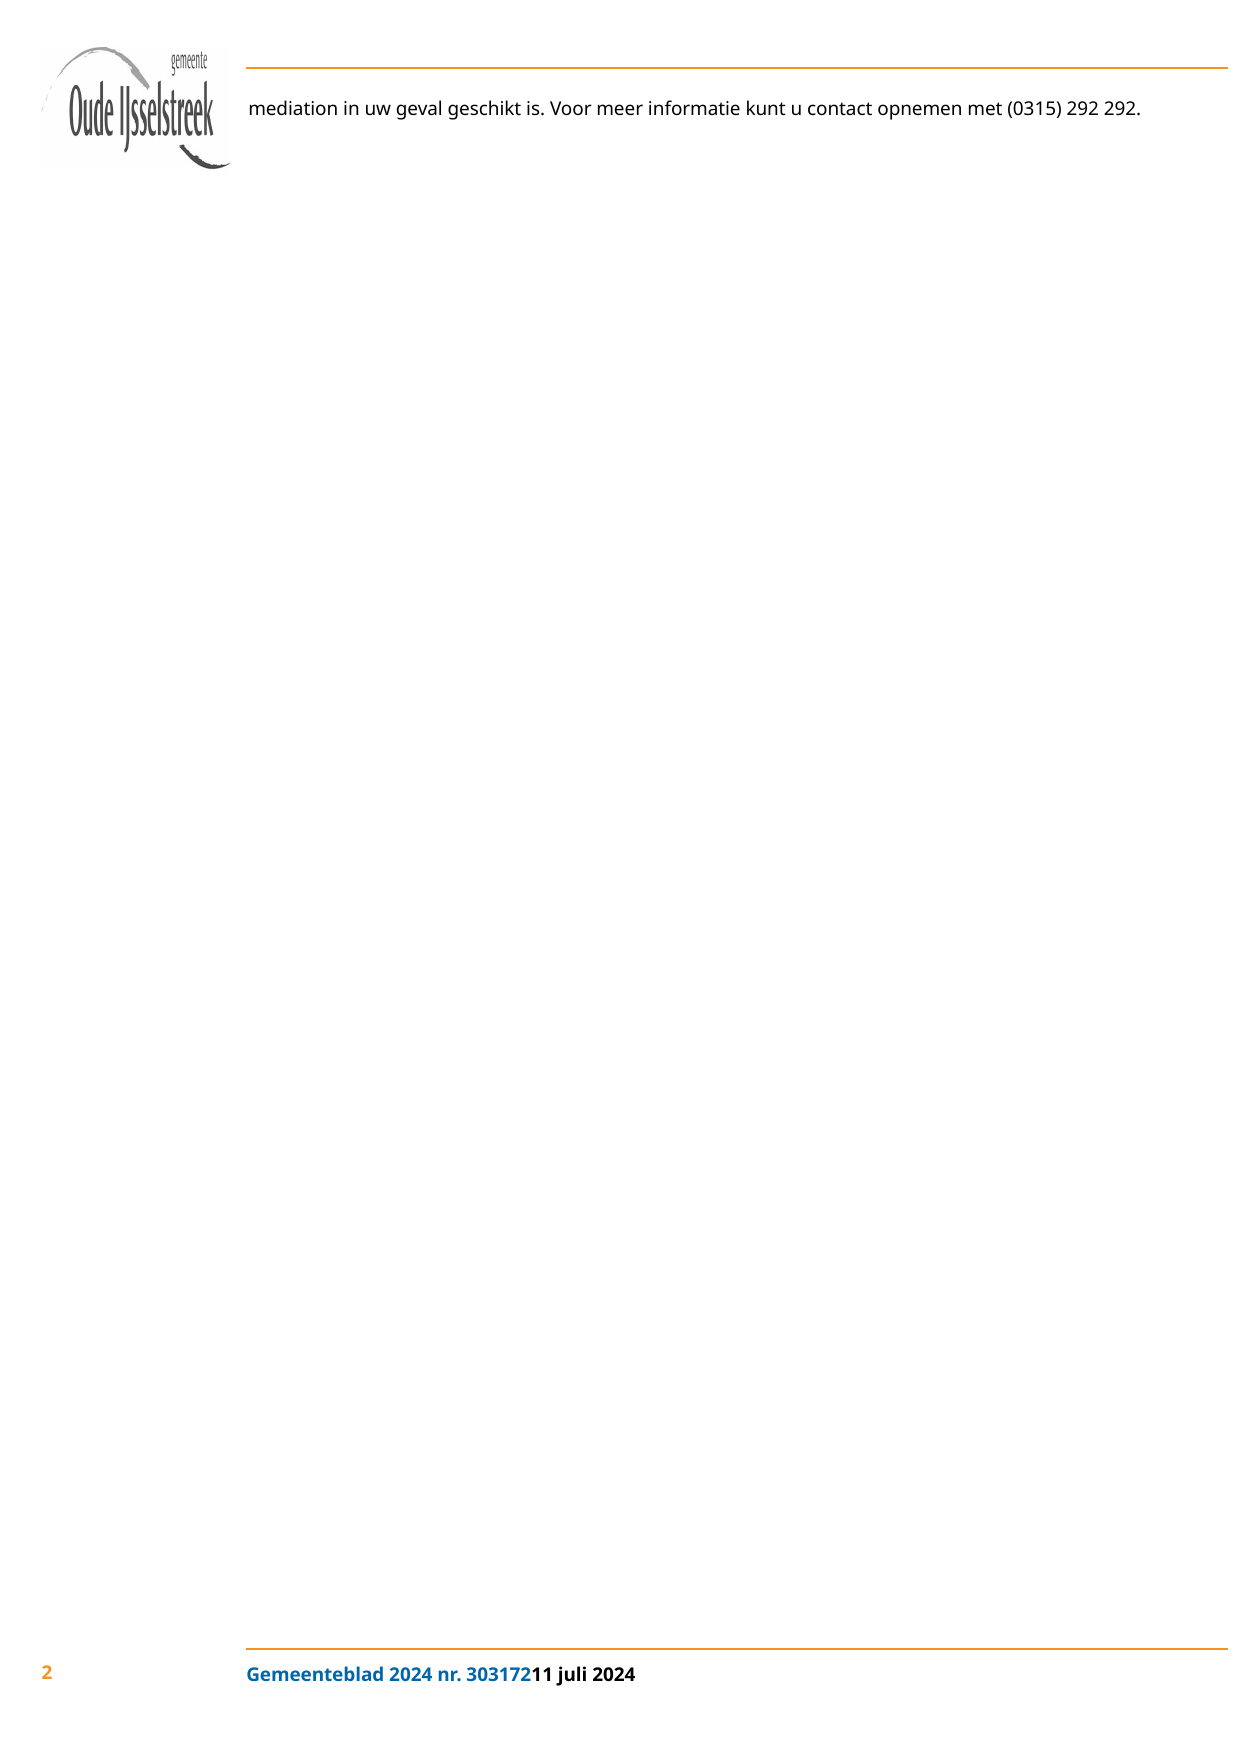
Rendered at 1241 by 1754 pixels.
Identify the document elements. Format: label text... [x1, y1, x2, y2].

text mediation in uw geval geschikt is. Voor meer informatie kunt u contact opnemen met (0315) 292 292. [248, 95, 1152, 121]
picture [41, 47, 231, 172]
